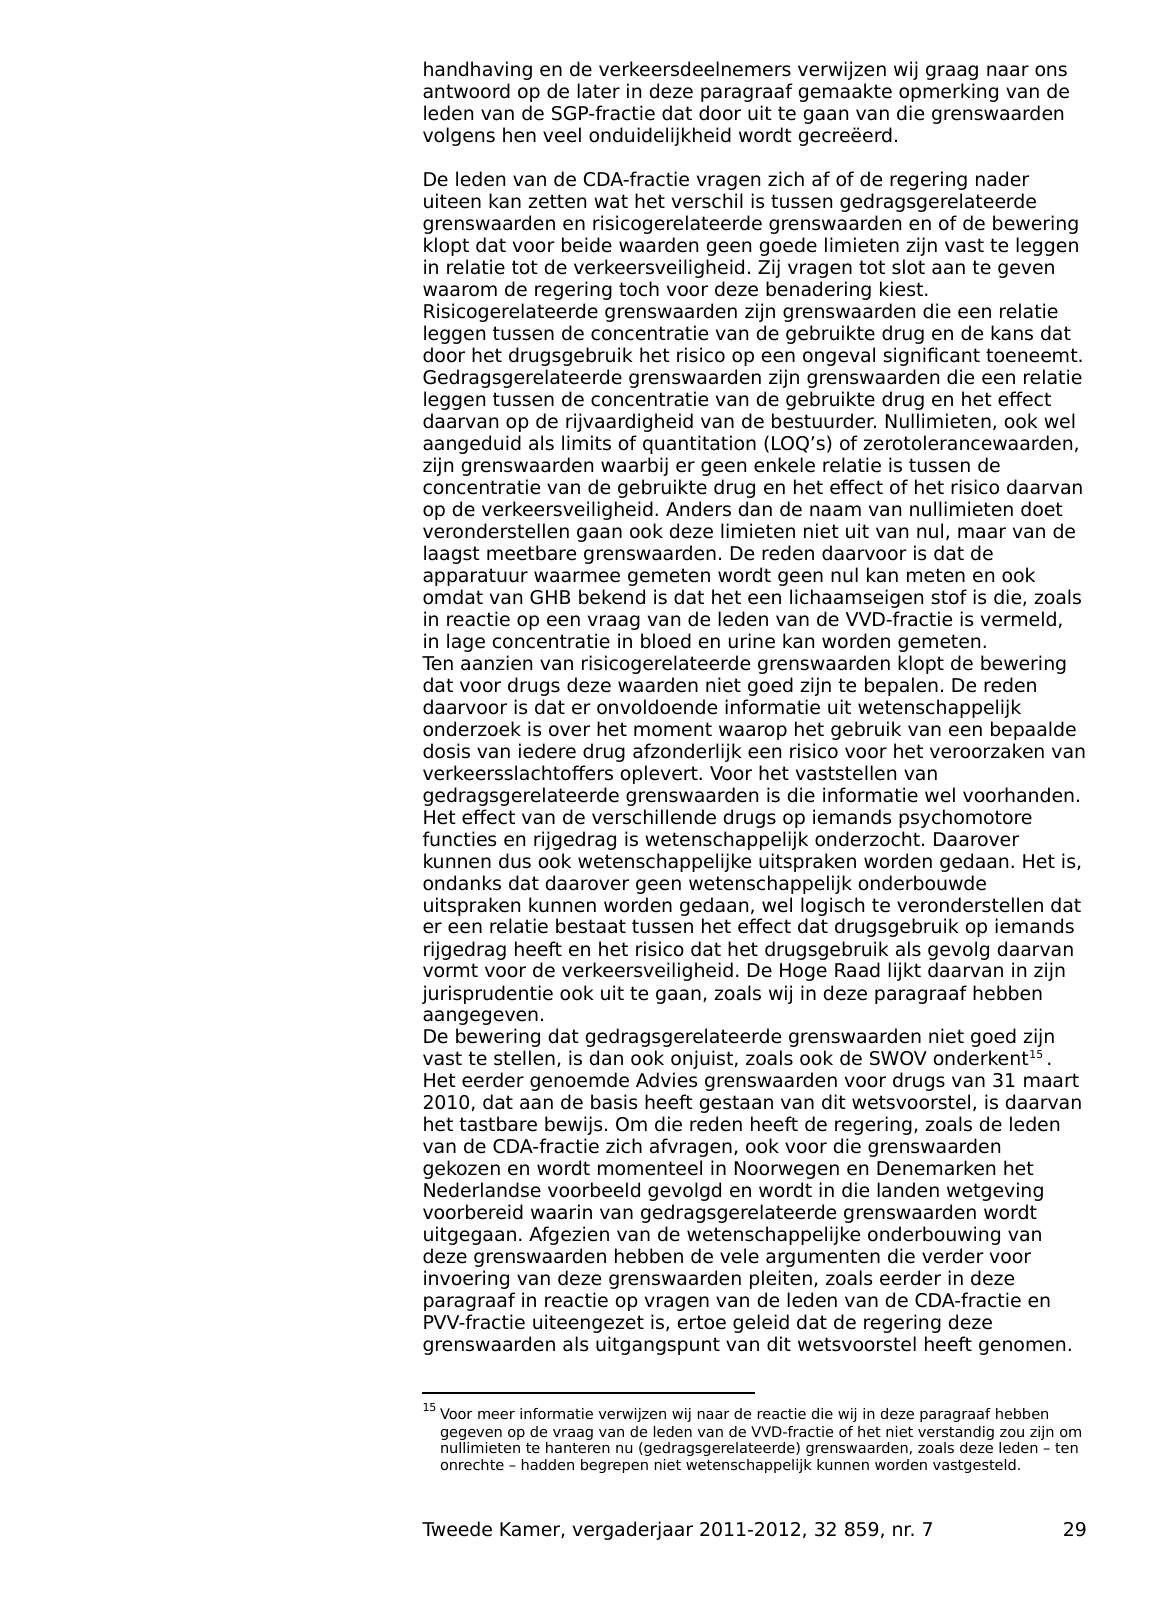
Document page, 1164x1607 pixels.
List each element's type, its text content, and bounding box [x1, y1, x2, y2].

text De bewering dat gedragsgerelateerde grenswaarden niet goed zijn vast te stellen, is dan ook onjuist, zoals ook de SWOV onderkent. Het eerder genoemde Advies grenswaarden voor drugs van 31 maart 2010, dat aan de basis heeft gestaan van dit wetsvoorstel, is daarvan het tastbare bewijs. Om die reden heeft de regering, zoals de leden van de CDA-fractie zich afvragen, ook voor die grenswaarden gekozen en wordt momenteel in Noorwegen en Denemarken het Nederlandse voorbeeld gevolgd en wordt in die landen wetgeving voorbereid waarin van gedragsgerelateerde grenswaarden wordt uitgegaan. Afgezien van de wetenschappelijke onderbouwing van deze grenswaarden hebben de vele argumenten die verder voor invoering van deze grenswaarden pleiten, zoals eerder in deze paragraaf in reactie op vragen van de leden van de CDA-fractie en PVV-fractie uiteengezet is, ertoe geleid dat de regering deze grenswaarden als uitgangspunt van dit wetsvoorstel heeft genomen. [422, 1026, 1087, 1356]
text Ten aanzien van risicogerelateerde grenswaarden klopt de bewering dat voor drugs deze waarden niet goed zijn te bepalen. De reden daarvoor is dat er onvoldoende informatie uit wetenschappelijk onderzoek is over het moment waarop het gebruik van een bepaalde dosis van iedere drug afzonderlijk een risico voor het veroorzaken van verkeersslachtoffers oplevert. Voor het vaststellen van gedragsgerelateerde grenswaarden is die informatie wel voorhanden. Het effect van de verschillende drugs op iemands psychomotore functies en rijgedrag is wetenschappelijk onderzocht. Daarover kunnen dus ook wetenschappelijke uitspraken worden gedaan. Het is, ondanks dat daarover geen wetenschappelijk onderbouwde uitspraken kunnen worden gedaan, wel logisch te veronderstellen dat er een relatie bestaat tussen het effect dat drugsgebruik op iemands rijgedrag heeft en het risico dat het drugsgebruik als gevolg daarvan vormt voor de verkeersveiligheid. De Hoge Raad lijkt daarvan in zijn jurisprudentie ook uit te gaan, zoals wij in deze paragraaf hebben aangegeven. [422, 653, 1087, 1026]
text De leden van de CDA-fractie vragen zich af of de regering nader uiteen kan zetten wat het verschil is tussen gedragsgerelateerde grenswaarden en risicogerelateerde grenswaarden en of de bewering klopt dat voor beide waarden geen goede limieten zijn vast te leggen in relatie tot de verkeersveiligheid. Zij vragen tot slot aan te geven waarom de regering toch voor deze benadering kiest. [422, 169, 1087, 301]
text Voor meer informatie verwijzen wij naar de reactie die wij in deze paragraaf hebben gegeven op de vraag van de leden van de VVD-fractie of het niet verstandig zou zijn om nullimieten te hanteren nu (gedragsgerelateerde) grenswaarden, zoals deze leden – ten onrechte – hadden begrepen niet wetenschappelijk kunnen worden vastgesteld. [422, 1402, 1087, 1474]
text Risicogerelateerde grenswaarden zijn grenswaarden die een relatie leggen tussen de concentratie van de gebruikte drug en de kans dat door het drugsgebruik het risico op een ongeval significant toeneemt. Gedragsgerelateerde grenswaarden zijn grenswaarden die een relatie leggen tussen de concentratie van de gebruikte drug en het effect daarvan op de rijvaardigheid van de bestuurder. Nullimieten, ook wel aangeduid als limits of quantitation (LOQ’s) of zerotolerancewaarden, zijn grenswaarden waarbij er geen enkele relatie is tussen de concentratie van de gebruikte drug en het effect of het risico daarvan op de verkeersveiligheid. Anders dan de naam van nullimieten doet veronderstellen gaan ook deze limieten niet uit van nul, maar van de laagst meetbare grenswaarden. De reden daarvoor is dat de apparatuur waarmee gemeten wordt geen nul kan meten en ook omdat van GHB bekend is dat het een lichaamseigen stof is die, zoals in reactie op een vraag van de leden van de VVD-fractie is vermeld, in lage concentratie in bloed en urine kan worden gemeten. [422, 301, 1087, 653]
text handhaving en de verkeersdeelnemers verwijzen wij graag naar ons antwoord op de later in deze paragraaf gemaakte opmerking van de leden van de SGP-fractie dat door uit te gaan van die grenswaarden volgens hen veel onduidelijkheid wordt gecreëerd. [422, 59, 1087, 147]
